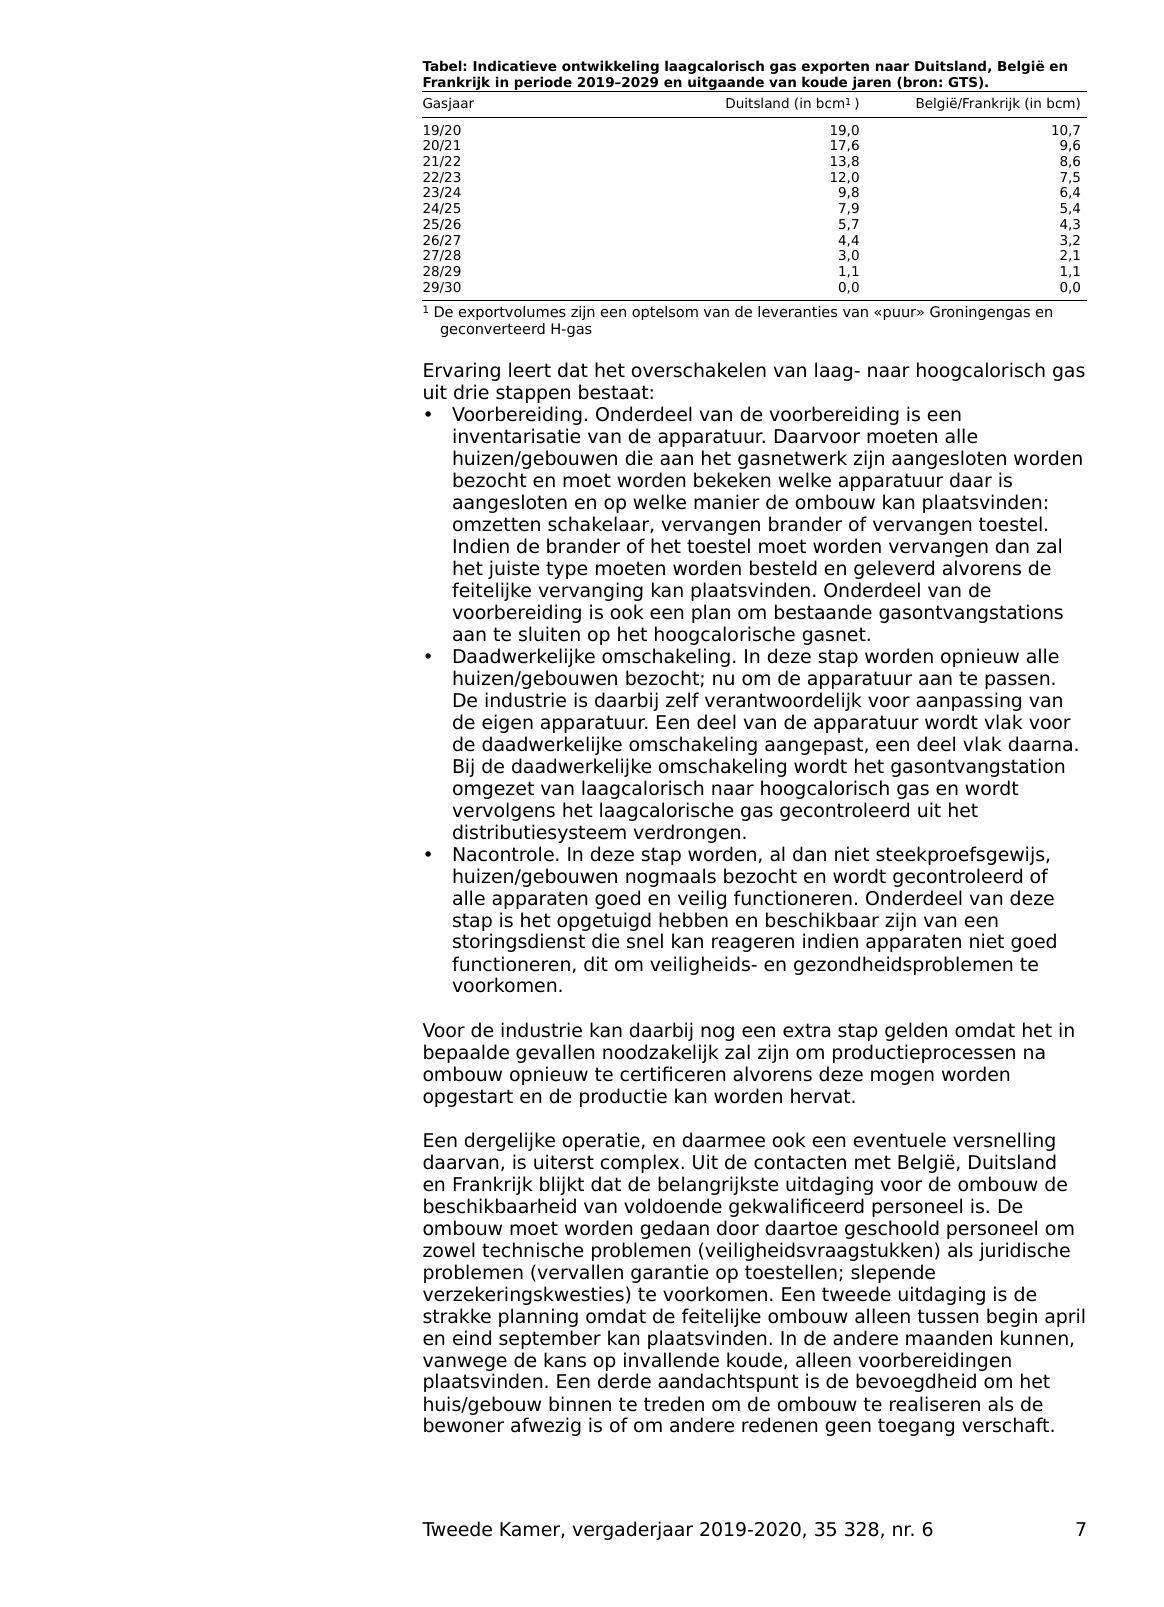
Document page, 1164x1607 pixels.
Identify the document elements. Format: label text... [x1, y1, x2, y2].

table_cell 24/25 [422, 201, 644, 217]
table_cell 20/21 [422, 138, 644, 154]
table_cell 0,0 [644, 280, 865, 300]
text • Voorbereiding. Onderdeel van de voorbereiding is een inventarisatie van de apparatuur. Daarvoor moeten alle huizen/gebouwen die aan het gasnetwerk zijn aangesloten worden bezocht en moet worden bekeken welke apparatuur daar is aangesloten en op welke manier de ombouw kan plaatsvinden: omzetten schakelaar, vervangen brander of vervangen toestel. Indien de brander of het toestel moet worden vervangen dan zal het juiste type moeten worden besteld en geleverd alvorens de feitelijke vervanging kan plaatsvinden. Onderdeel van de voorbereiding is ook een plan om bestaande gasontvangstations aan te sluiten op het hoogcalorische gasnet. [422, 404, 1087, 646]
table_cell 27/28 [422, 248, 644, 264]
table_cell 3,2 [865, 233, 1087, 248]
table_cell 26/27 [422, 233, 644, 248]
table_cell 0,0 [865, 280, 1087, 300]
table_cell 5,4 [865, 201, 1087, 217]
table_cell 19/20 [422, 118, 644, 138]
table_cell 19,0 [644, 118, 865, 138]
table_cell 5,7 [644, 217, 865, 232]
table_cell België/Frankrijk (in bcm) [865, 92, 1087, 117]
text • Nacontrole. In deze stap worden, al dan niet steekproefsgewijs, huizen/gebouwen nogmaals bezocht en wordt gecontroleerd of alle apparaten goed en veilig functioneren. Onderdeel van deze stap is het opgetuigd hebben en beschikbaar zijn van een storingsdienst die snel kan reageren indien apparaten niet goed functioneren, dit om veiligheids- en gezondheidsproblemen te voorkomen. [422, 843, 1087, 997]
table_cell 7,9 [644, 201, 865, 217]
table_cell 9,8 [644, 185, 865, 201]
table_header Tabel: Indicatieve ontwikkeling laagcalorisch gas exporten naar Duitsland, België en Frankrijk in periode 2019–2029 en uitgaande van koude jaren (bron: GTS). [422, 59, 1087, 91]
table_cell 21/22 [422, 154, 644, 169]
table_cell 23/24 [422, 185, 644, 201]
table_cell 6,4 [865, 185, 1087, 201]
table_cell 25/26 [422, 217, 644, 232]
table_cell 29/30 [422, 280, 644, 300]
table_cell 17,6 [644, 138, 865, 154]
table_cell 4,3 [865, 217, 1087, 232]
table_cell 22/23 [422, 170, 644, 185]
table_cell 2,1 [865, 248, 1087, 264]
text Voor de industrie kan daarbij nog een extra stap gelden omdat het in bepaalde gevallen noodzakelijk zal zijn om productieprocessen na ombouw opnieuw te certificeren alvorens deze mogen worden opgestart en de productie kan worden hervat. [422, 1019, 1087, 1107]
table_cell 28/29 [422, 264, 644, 280]
table_cell Gasjaar [422, 92, 644, 117]
table_cell Duitsland (in bcm1) [644, 92, 865, 117]
table_cell 13,8 [644, 154, 865, 169]
text • Daadwerkelijke omschakeling. In deze stap worden opnieuw alle huizen/gebouwen bezocht; nu om de apparatuur aan te passen. De industrie is daarbij zelf verantwoordelijk voor aanpassing van de eigen apparatuur. Een deel van de apparatuur wordt vlak voor de daadwerkelijke omschakeling aangepast, een deel vlak daarna. Bij de daadwerkelijke omschakeling wordt het gasontvangstation omgezet van laagcalorisch naar hoogcalorisch gas en wordt vervolgens het laagcalorische gas gecontroleerd uit het distributiesysteem verdrongen. [422, 646, 1087, 843]
table_cell 12,0 [644, 170, 865, 185]
table_cell 8,6 [865, 154, 1087, 169]
table_cell 10,7 [865, 118, 1087, 138]
table_cell 1,1 [865, 264, 1087, 280]
table_cell 1 De exportvolumes zijn een optelsom van de leveranties van «puur» Groningengas en geconverteerd H-gas [422, 301, 1087, 338]
table_cell 1,1 [644, 264, 865, 280]
table_cell 3,0 [644, 248, 865, 264]
table_cell 9,6 [865, 138, 1087, 154]
table_cell 7,5 [865, 170, 1087, 185]
text Een dergelijke operatie, en daarmee ook een eventuele versnelling daarvan, is uiterst complex. Uit de contacten met België, Duitsland en Frankrijk blijkt dat de belangrijkste uitdaging voor de ombouw de beschikbaarheid van voldoende gekwalificeerd personeel is. De ombouw moet worden gedaan door daartoe geschoold personeel om zowel technische problemen (veiligheidsvraagstukken) als juridische problemen (vervallen garantie op toestellen; slepende verzekeringskwesties) te voorkomen. Een tweede uitdaging is de strakke planning omdat de feitelijke ombouw alleen tussen begin april en eind september kan plaatsvinden. In de andere maanden kunnen, vanwege de kans op invallende koude, alleen voorbereidingen plaatsvinden. Een derde aandachtspunt is de bevoegdheid om het huis/gebouw binnen te treden om de ombouw te realiseren als de bewoner afwezig is of om andere redenen geen toegang verschaft. [422, 1130, 1087, 1437]
text Ervaring leert dat het overschakelen van laag- naar hoogcalorisch gas uit drie stappen bestaat: [422, 360, 1087, 404]
table_cell 4,4 [644, 233, 865, 248]
